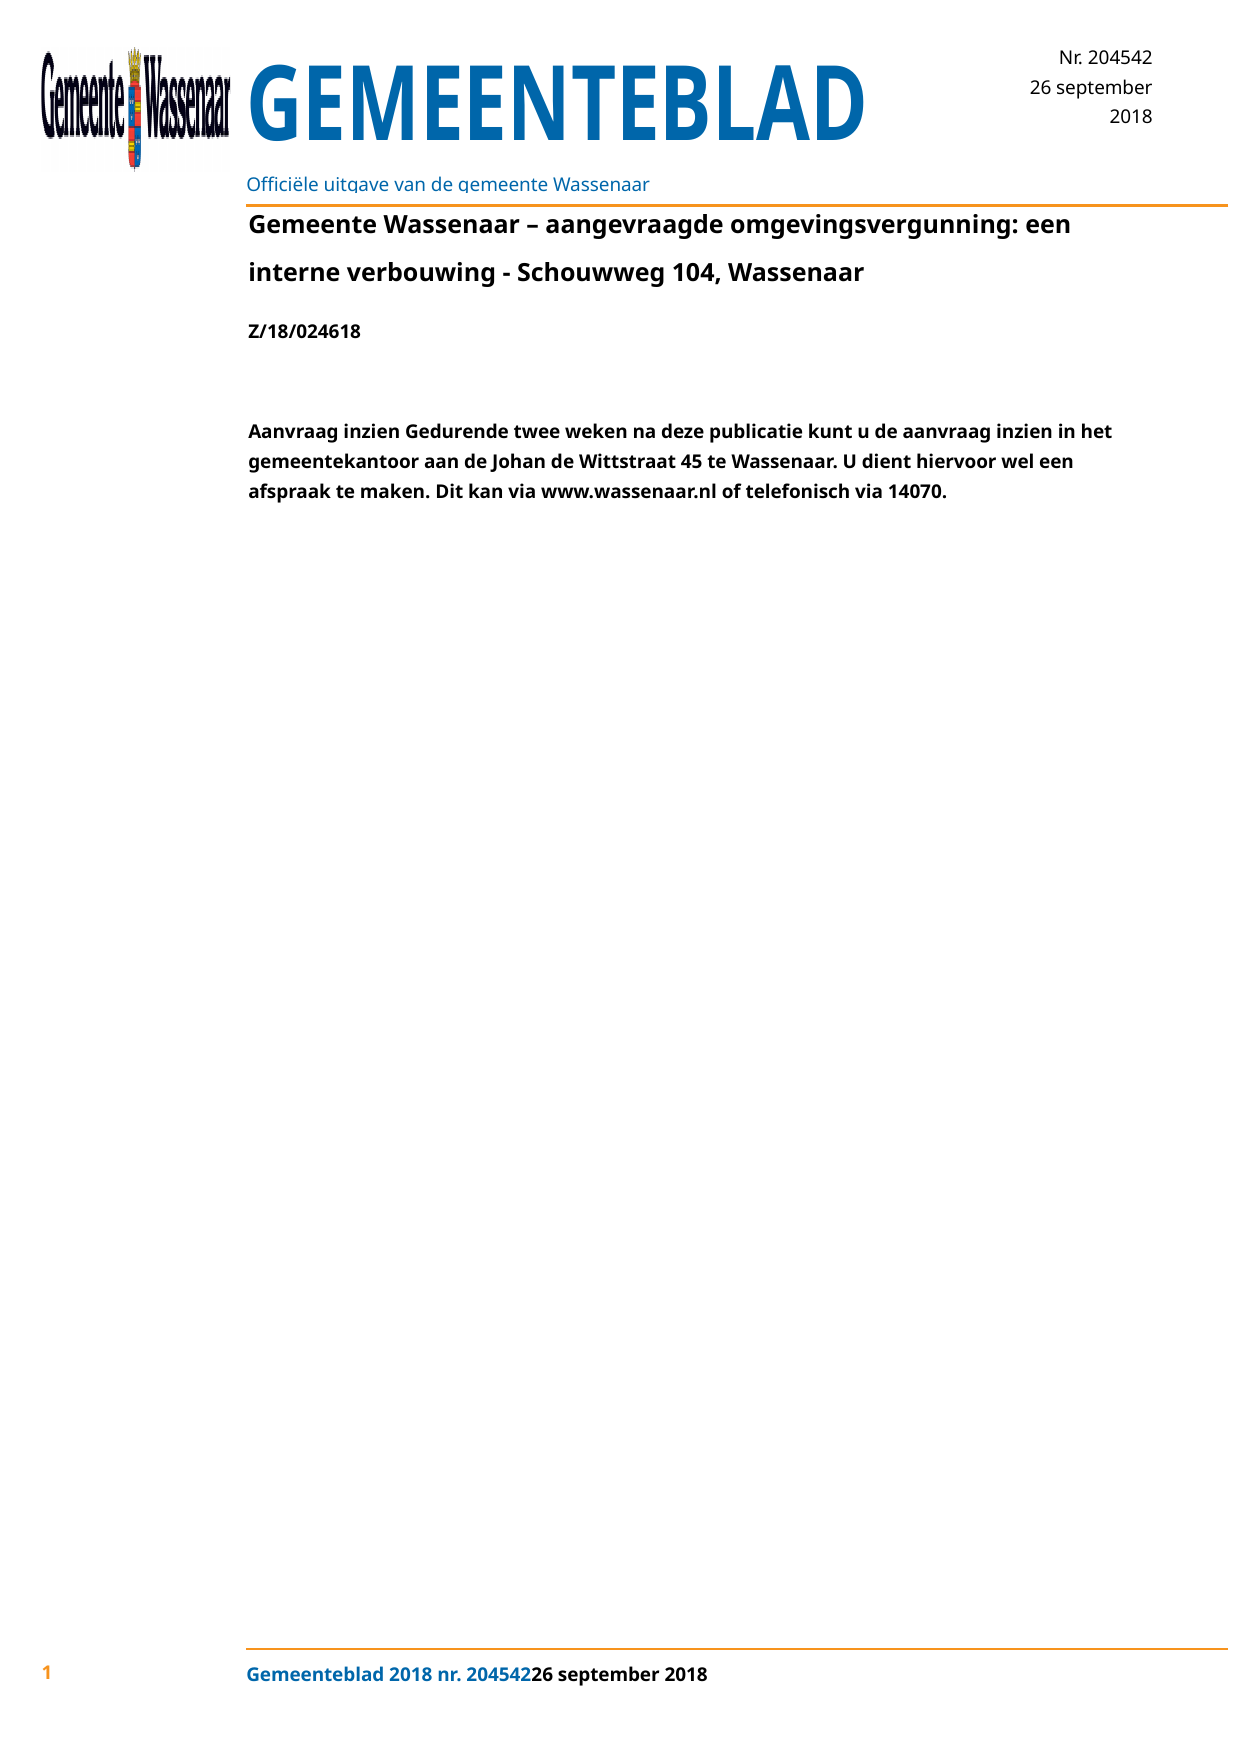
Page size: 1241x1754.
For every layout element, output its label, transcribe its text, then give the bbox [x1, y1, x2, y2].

text Z/18/024618 [248, 318, 1152, 344]
picture [41, 47, 231, 172]
text Aanvraag inzien Gedurende twee weken na deze publicatie kunt u de aanvraag inzien in het gemeentekantoor aan de Johan de Wittstraat 45 te Wassenaar. U dient hiervoor wel een afspraak te maken. Dit kan via www.wassenaar.nl of telefonisch via 14070. [248, 419, 1152, 504]
text Gemeente Wassenaar – aangevraagde omgevingsvergunning: een interne verbouwing - Schouwweg 104, Wassenaar [248, 207, 1152, 288]
